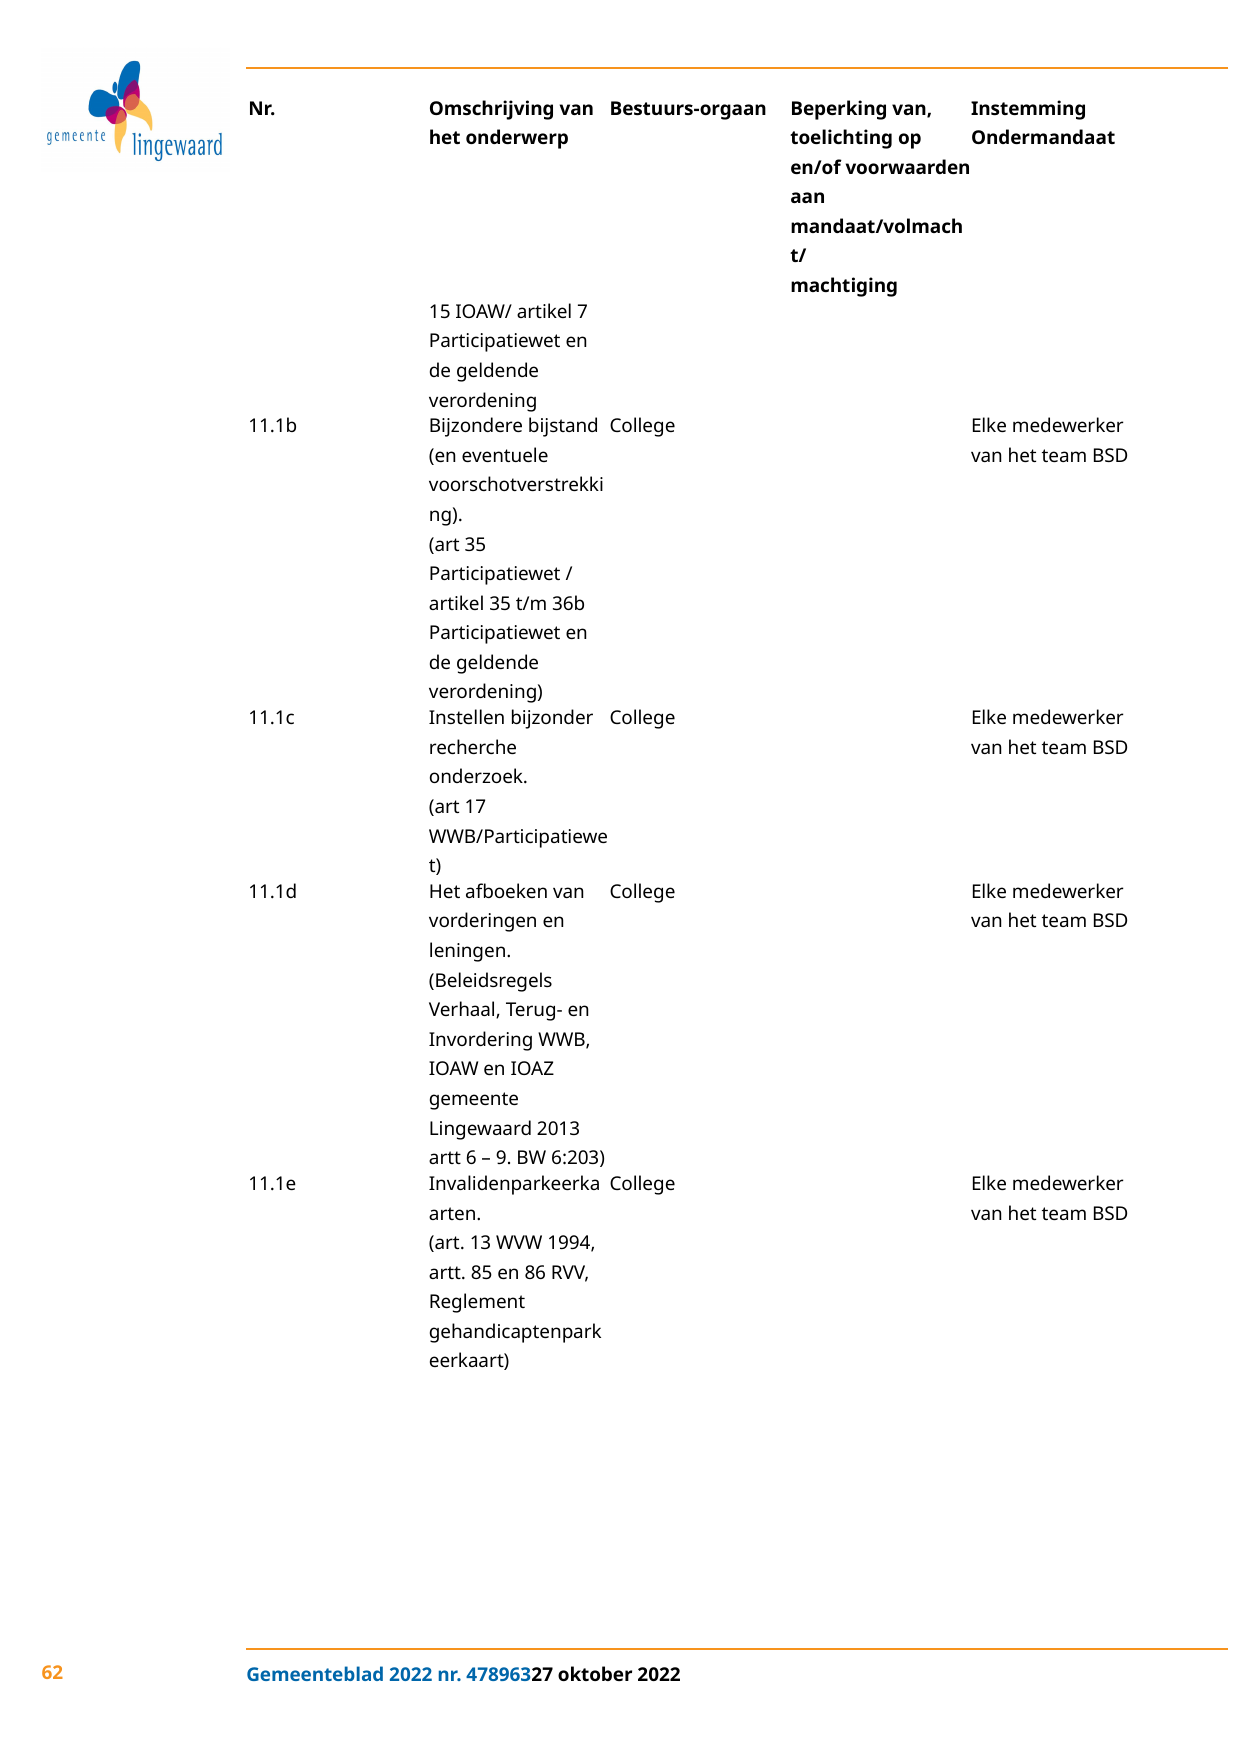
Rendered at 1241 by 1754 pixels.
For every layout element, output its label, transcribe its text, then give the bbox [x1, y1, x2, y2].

table_cell Invalidenparkeerkaarten. (art. 13 WVW 1994, artt. 85 en 86 RVV, Reglement gehandicaptenparkeerkaart) [429, 1170, 609, 1373]
table_cell College [609, 705, 790, 878]
table_cell [790, 298, 971, 412]
table_cell 11.1c [248, 705, 429, 878]
table_header Instemming Ondermandaat [971, 95, 1152, 298]
table_cell 15 IOAW/ artikel 7 Participatiewet en de geldende verordening [429, 298, 609, 412]
table_cell College [609, 878, 790, 1170]
table_cell 11.1b [248, 413, 429, 704]
table_cell College [609, 413, 790, 704]
table_cell [790, 1170, 971, 1373]
table_cell [609, 298, 790, 412]
table_cell [790, 878, 971, 1170]
table_cell Elke medewerker van het team BSD [971, 413, 1152, 704]
table_header Bestuurs-orgaan [609, 95, 790, 298]
picture [41, 47, 231, 172]
table_header Beperking van, toelichting op en/of voorwaarden aan mandaat/volmacht/ machtiging [790, 95, 971, 298]
table_cell Het afboeken van vorderingen en leningen. (Beleidsregels Verhaal, Terug- en Invordering WWB, IOAW en IOAZ gemeente Lingewaard 2013 artt 6 – 9. BW 6:203) [429, 878, 609, 1170]
table_cell [971, 298, 1152, 412]
table_cell [790, 705, 971, 878]
table_cell 11.1e [248, 1170, 429, 1373]
table_header Nr. [248, 95, 429, 298]
table_cell Elke medewerker van het team BSD [971, 1170, 1152, 1373]
table_cell [248, 298, 429, 412]
table_cell College [609, 1170, 790, 1373]
table_cell 11.1d [248, 878, 429, 1170]
table_cell Elke medewerker van het team BSD [971, 878, 1152, 1170]
table_header Omschrijving van het onderwerp [429, 95, 609, 298]
table_cell Elke medewerker van het team BSD [971, 705, 1152, 878]
table_cell Instellen bijzonder recherche onderzoek. (art 17 WWB/Participatiewet) [429, 705, 609, 878]
table_cell Bijzondere bijstand (en eventuele voorschotverstrekking). (art 35 Participatiewet / artikel 35 t/m 36b Participatiewet en de geldende verordening) [429, 413, 609, 704]
table_cell [790, 413, 971, 704]
